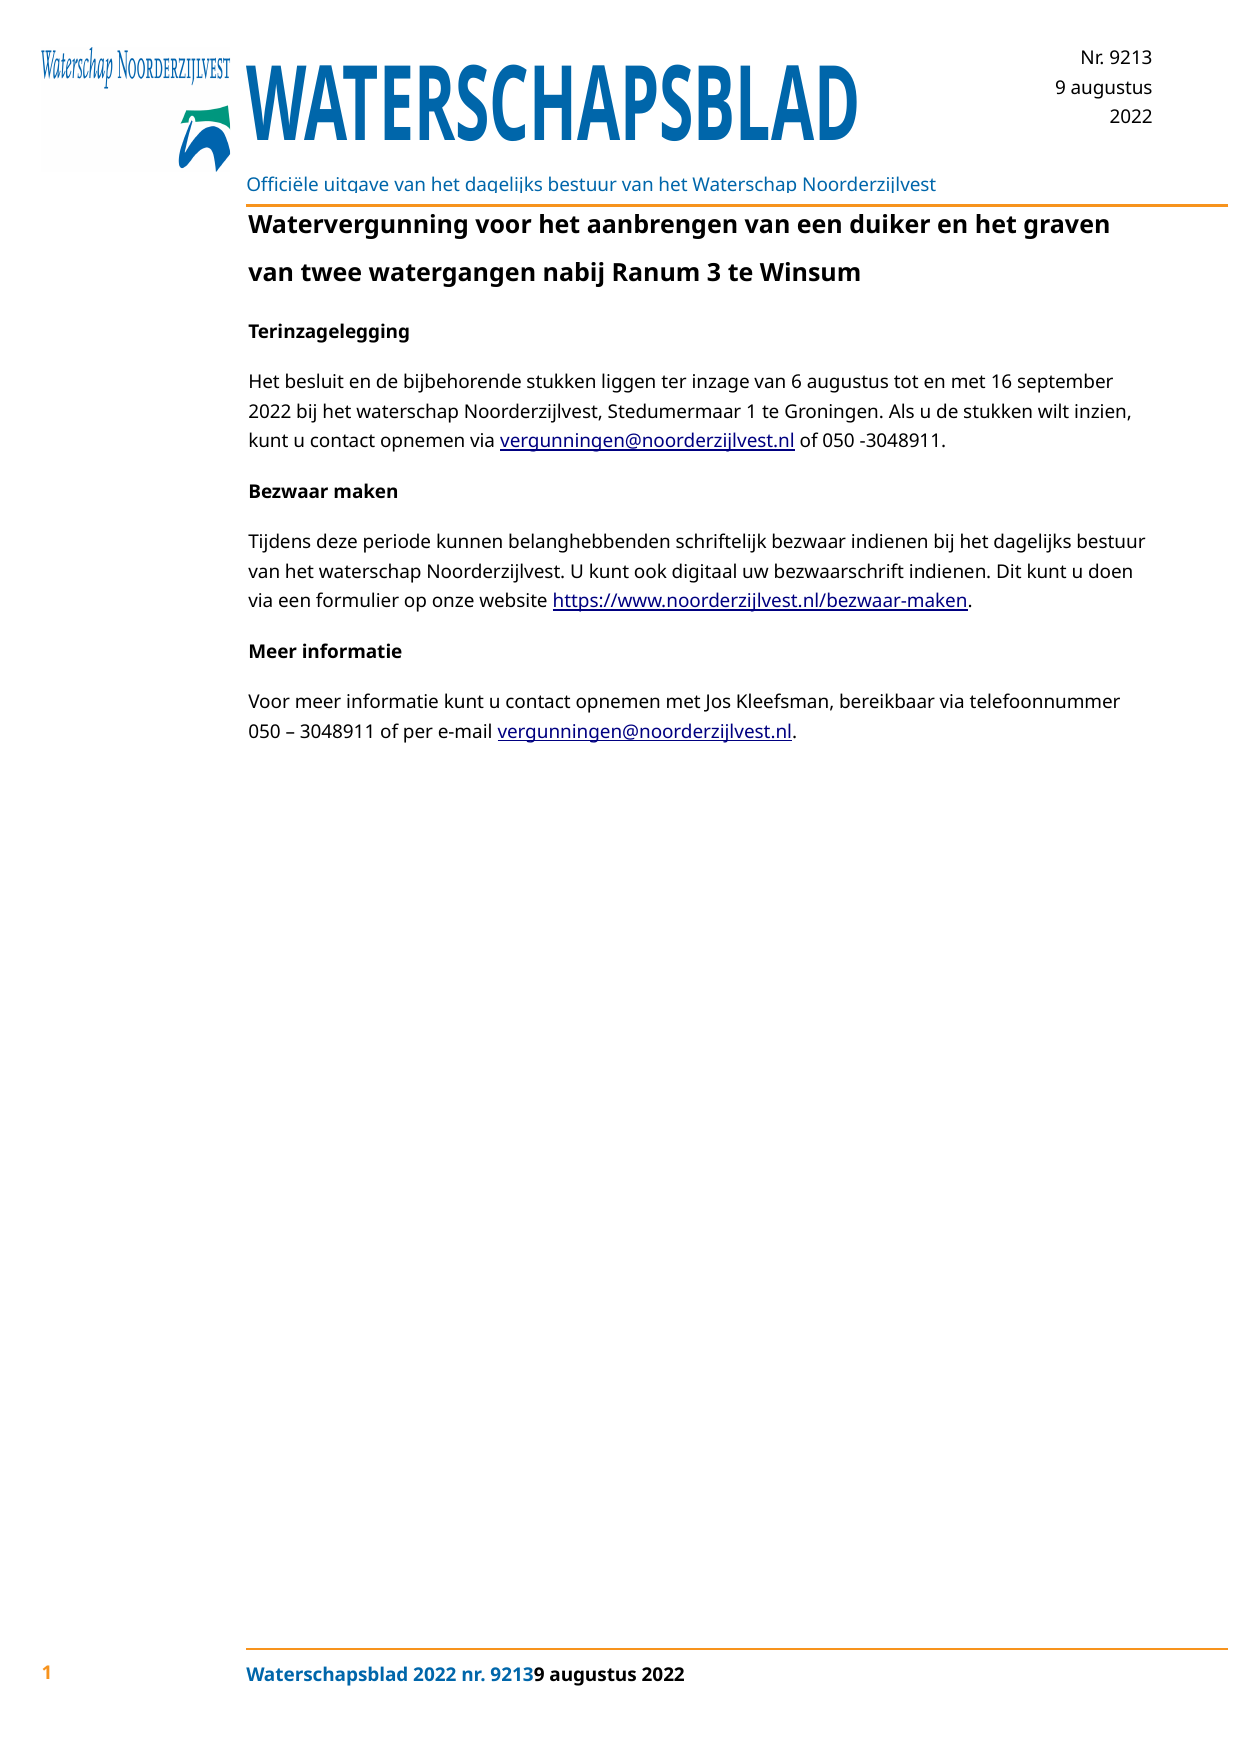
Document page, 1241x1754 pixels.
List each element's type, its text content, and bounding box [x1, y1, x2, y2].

text Watervergunning voor het aanbrengen van een duiker en het graven van twee watergangen nabij Ranum 3 te Winsum [248, 207, 1152, 288]
text Het besluit en de bijbehorende stukken liggen ter inzage van 6 augustus tot en met 16 september 2022 bij het waterschap Noorderzijlvest, Stedumermaar 1 te Groningen. Als u de stukken wilt inzien, kunt u contact opnemen via vergunningen@noorderzijlvest.nl of 050 -3048911. [248, 368, 1152, 453]
picture [41, 47, 231, 172]
text Voor meer informatie kunt u contact opnemen met Jos Kleefsman, bereikbaar via telefoonnummer 050 – 3048911 of per e-mail vergunningen@noorderzijlvest.nl. [248, 688, 1152, 744]
text Bezwaar maken [248, 478, 1152, 504]
text Tijdens deze periode kunnen belanghebbenden schriftelijk bezwaar indienen bij het dagelijks bestuur van het waterschap Noorderzijlvest. U kunt ook digitaal uw bezwaarschrift indienen. Dit kunt u doen via een formulier op onze website https://www.noorderzijlvest.nl/bezwaar-maken. [248, 528, 1152, 613]
text Terinzagelegging [248, 318, 1152, 344]
text Meer informatie [248, 638, 1152, 664]
